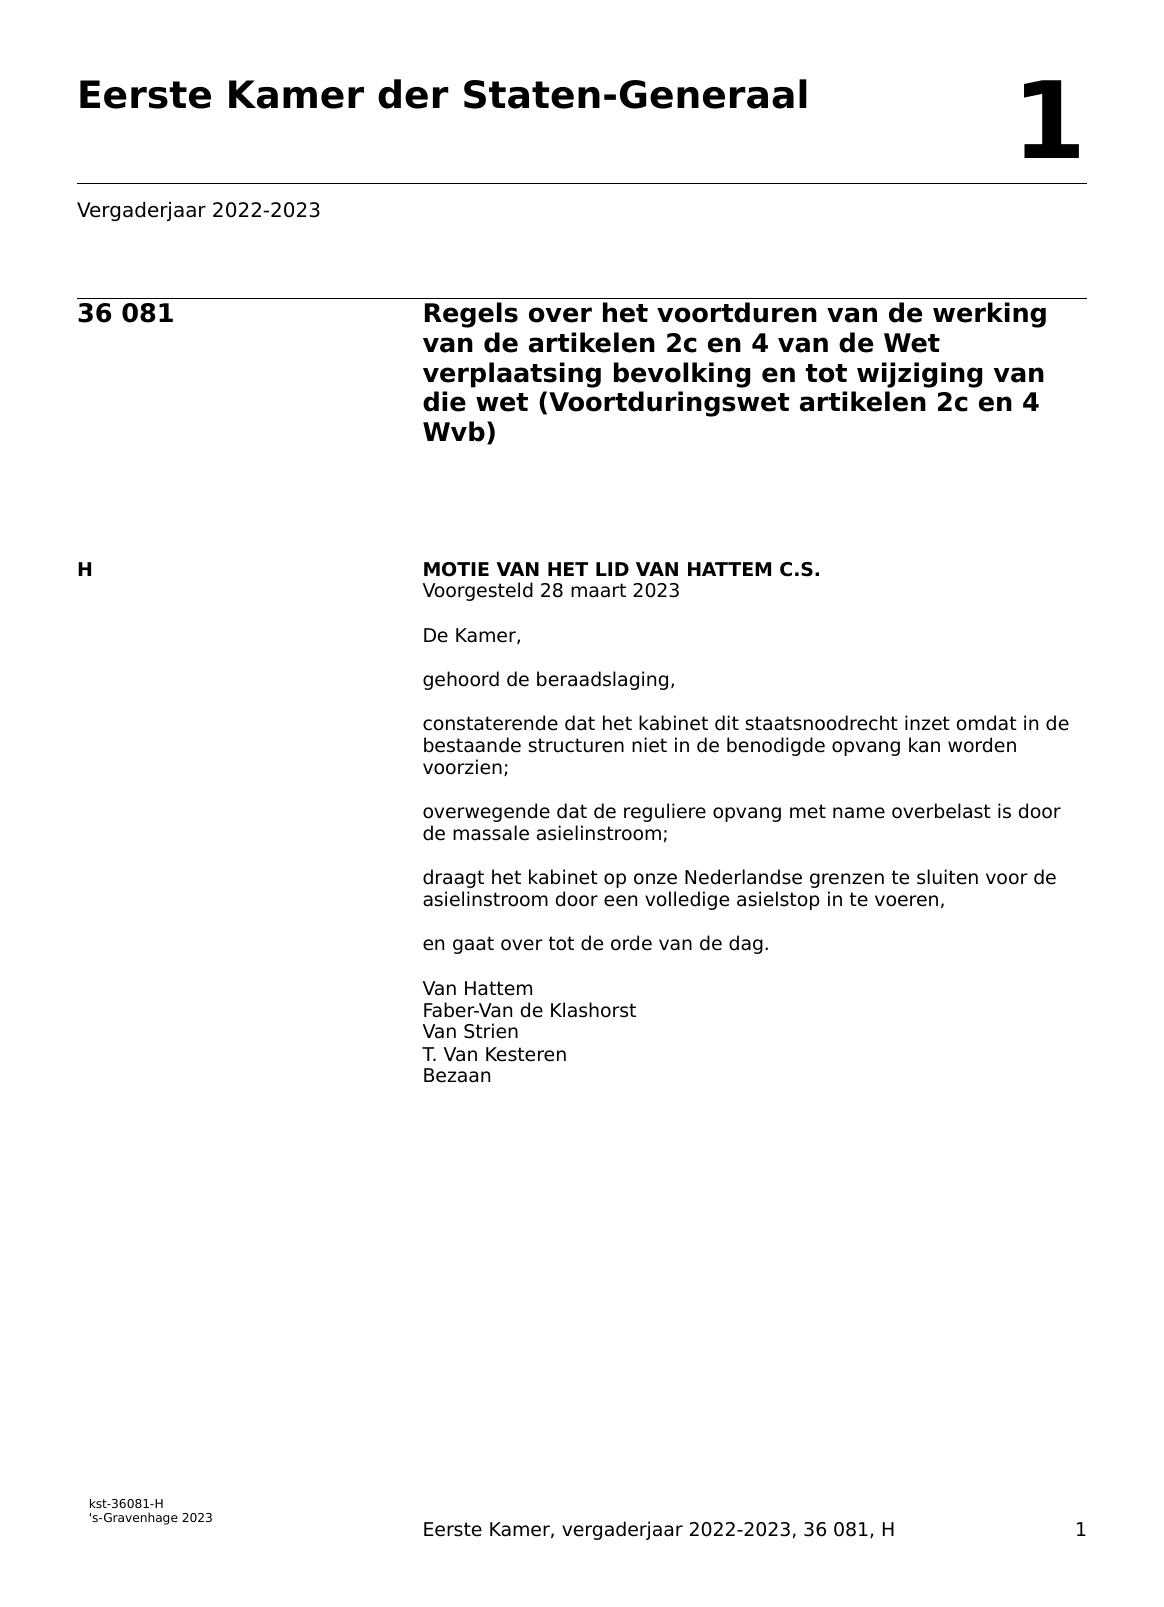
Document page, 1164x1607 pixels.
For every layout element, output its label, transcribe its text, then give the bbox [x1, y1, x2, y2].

text en gaat over tot de orde van de dag. [422, 933, 1087, 955]
table_header 1 [886, 59, 1087, 183]
text De Kamer, [422, 624, 1087, 647]
text Bezaan [422, 1065, 1087, 1087]
text Voorgesteld 28 maart 2023 [422, 580, 1087, 602]
table_cell Vergaderjaar 2022-2023 [77, 184, 1087, 298]
table_header Eerste Kamer der Staten-Generaal [77, 59, 886, 183]
text Van Strien [422, 1021, 1087, 1043]
subtitle 36 081 Regels over het voortduren van de werking van de artikelen 2c en 4 van de Wet verplaatsing bevolking en tot wijziging van die wet (Voortduringswet artikelen 2c en 4 Wvb) [77, 299, 1087, 447]
text draagt het kabinet op onze Nederlandse grenzen te sluiten voor de asielinstroom door een volledige asielstop in te voeren, [422, 867, 1087, 911]
text constaterende dat het kabinet dit staatsnoodrecht inzet omdat in de bestaande structuren niet in de benodigde opvang kan worden voorzien; [422, 713, 1087, 779]
text overwegende dat de reguliere opvang met name overbelast is door de massale asielinstroom; [422, 801, 1087, 845]
text 's-Gravenhage 2023 [88, 1511, 323, 1525]
text gehoord de beraadslaging, [422, 669, 1087, 691]
text T. Van Kesteren [422, 1043, 1087, 1065]
text Faber-Van de Klashorst [422, 999, 1087, 1021]
subtitle H MOTIE VAN HET LID VAN HATTEM C.S. [77, 558, 1087, 580]
text Van Hattem [422, 977, 1087, 999]
text kst-36081-H [88, 1497, 323, 1511]
